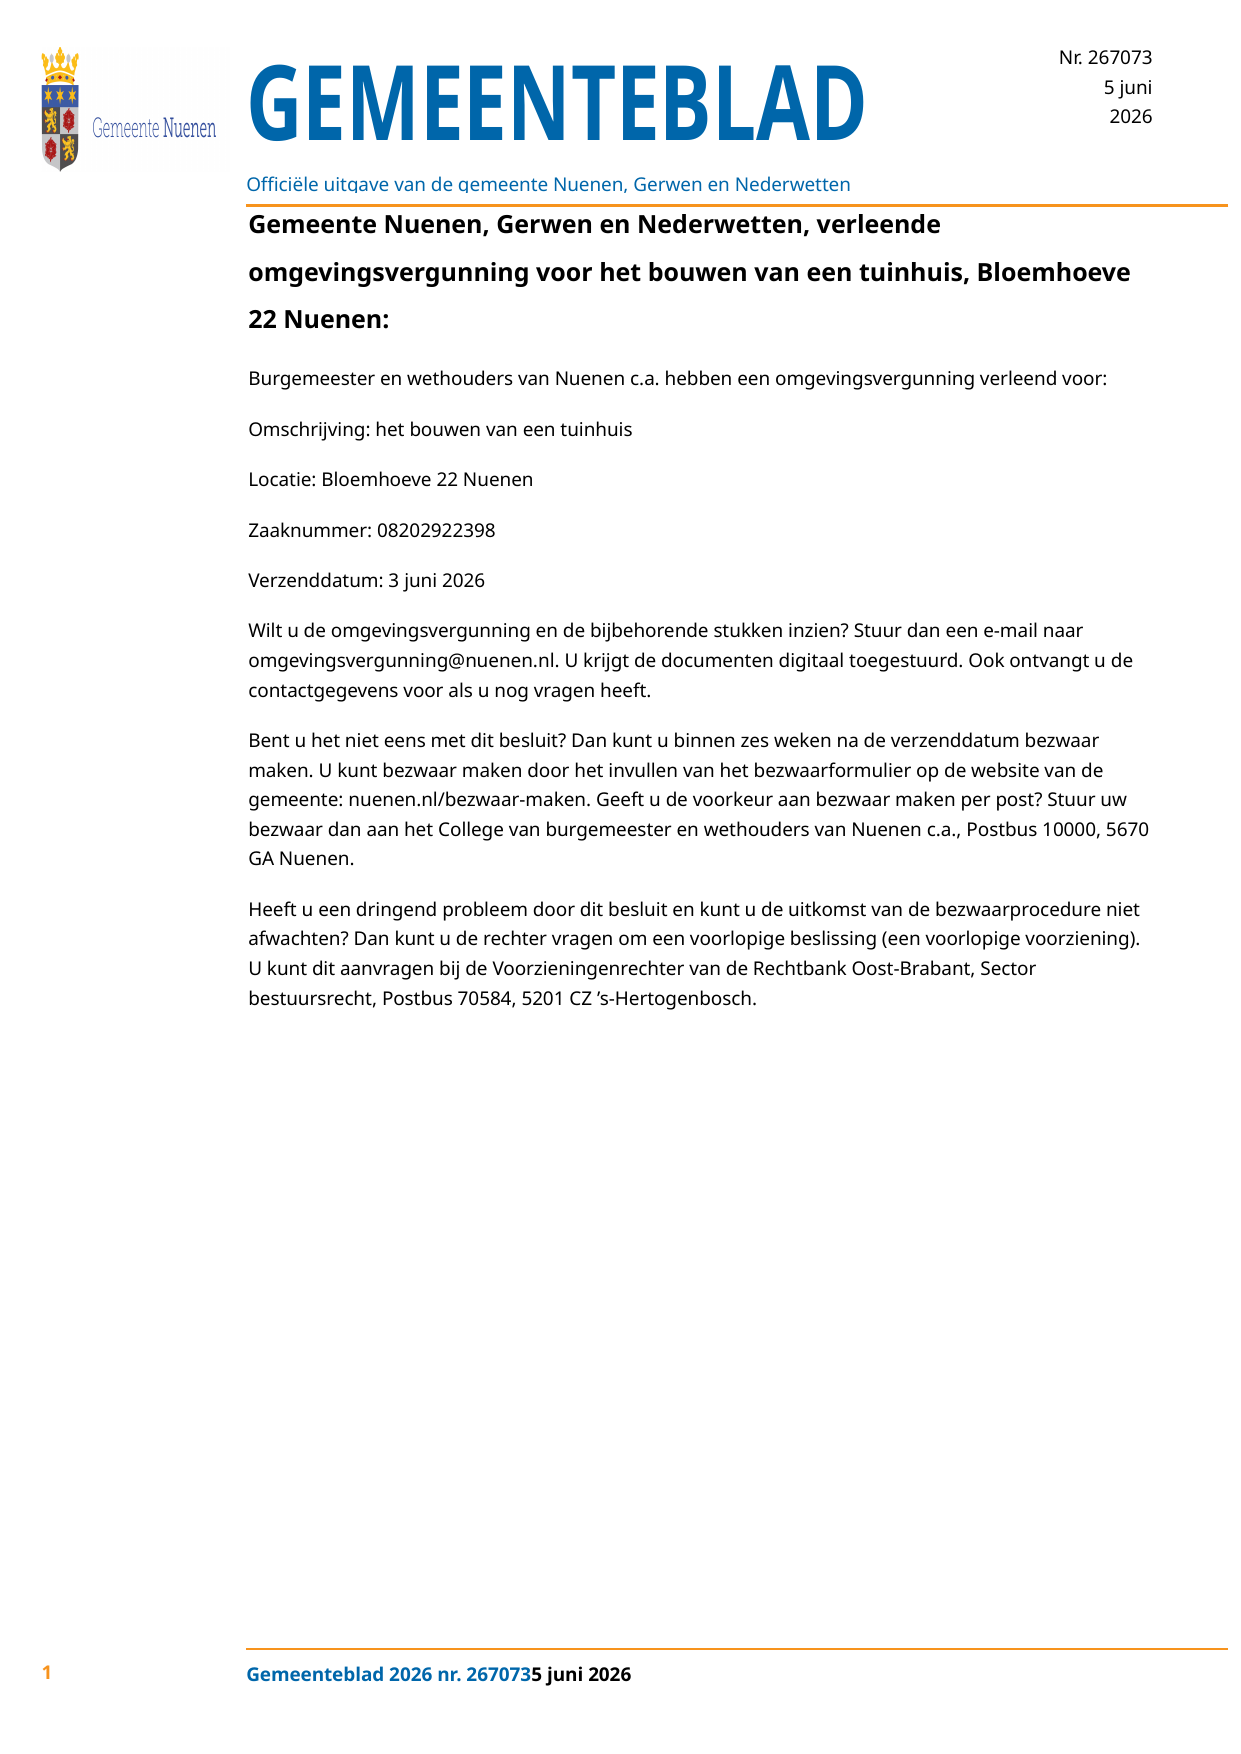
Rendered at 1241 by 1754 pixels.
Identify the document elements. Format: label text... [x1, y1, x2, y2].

text Gemeente Nuenen, Gerwen en Nederwetten, verleende omgevingsvergunning voor het bouwen van een tuinhuis, Bloemhoeve 22 Nuenen: [248, 207, 1152, 336]
text Heeft u een dringend probleem door dit besluit en kunt u de uitkomst van de bezwaarprocedure niet afwachten? Dan kunt u de rechter vragen om een voorlopige beslissing (een voorlopige voorziening). U kunt dit aanvragen bij de Voorzieningenrechter van de Rechtbank Oost-Brabant, Sector bestuursrecht, Postbus 70584, 5201 CZ ’s-Hertogenbosch. [248, 896, 1152, 1010]
text Wilt u de omgevingsvergunning en de bijbehorende stukken inzien? Stuur dan een e-mail naar omgevingsvergunning@nuenen.nl. U krijgt de documenten digitaal toegestuurd. Ook ontvangt u de contactgegevens voor als u nog vragen heeft. [248, 618, 1152, 702]
picture [41, 47, 231, 172]
text Bent u het niet eens met dit besluit? Dan kunt u binnen zes weken na de verzenddatum bezwaar maken. U kunt bezwaar maken door het invullen van het bezwaarformulier op de website van de gemeente: nuenen.nl/bezwaar-maken. Geeft u de voorkeur aan bezwaar maken per post? Stuur uw bezwaar dan aan het College van burgemeester en wethouders van Nuenen c.a., Postbus 10000, 5670 GA Nuenen. [248, 727, 1152, 871]
text Zaaknummer: 08202922398 [248, 517, 1152, 542]
text Burgemeester en wethouders van Nuenen c.a. hebben een omgevingsvergunning verleend voor: [248, 366, 1152, 391]
text Verzenddatum: 3 juni 2026 [248, 567, 1152, 593]
text Omschrijving: het bouwen van een tuinhuis [248, 416, 1152, 442]
text Locatie: Bloemhoeve 22 Nuenen [248, 466, 1152, 492]
